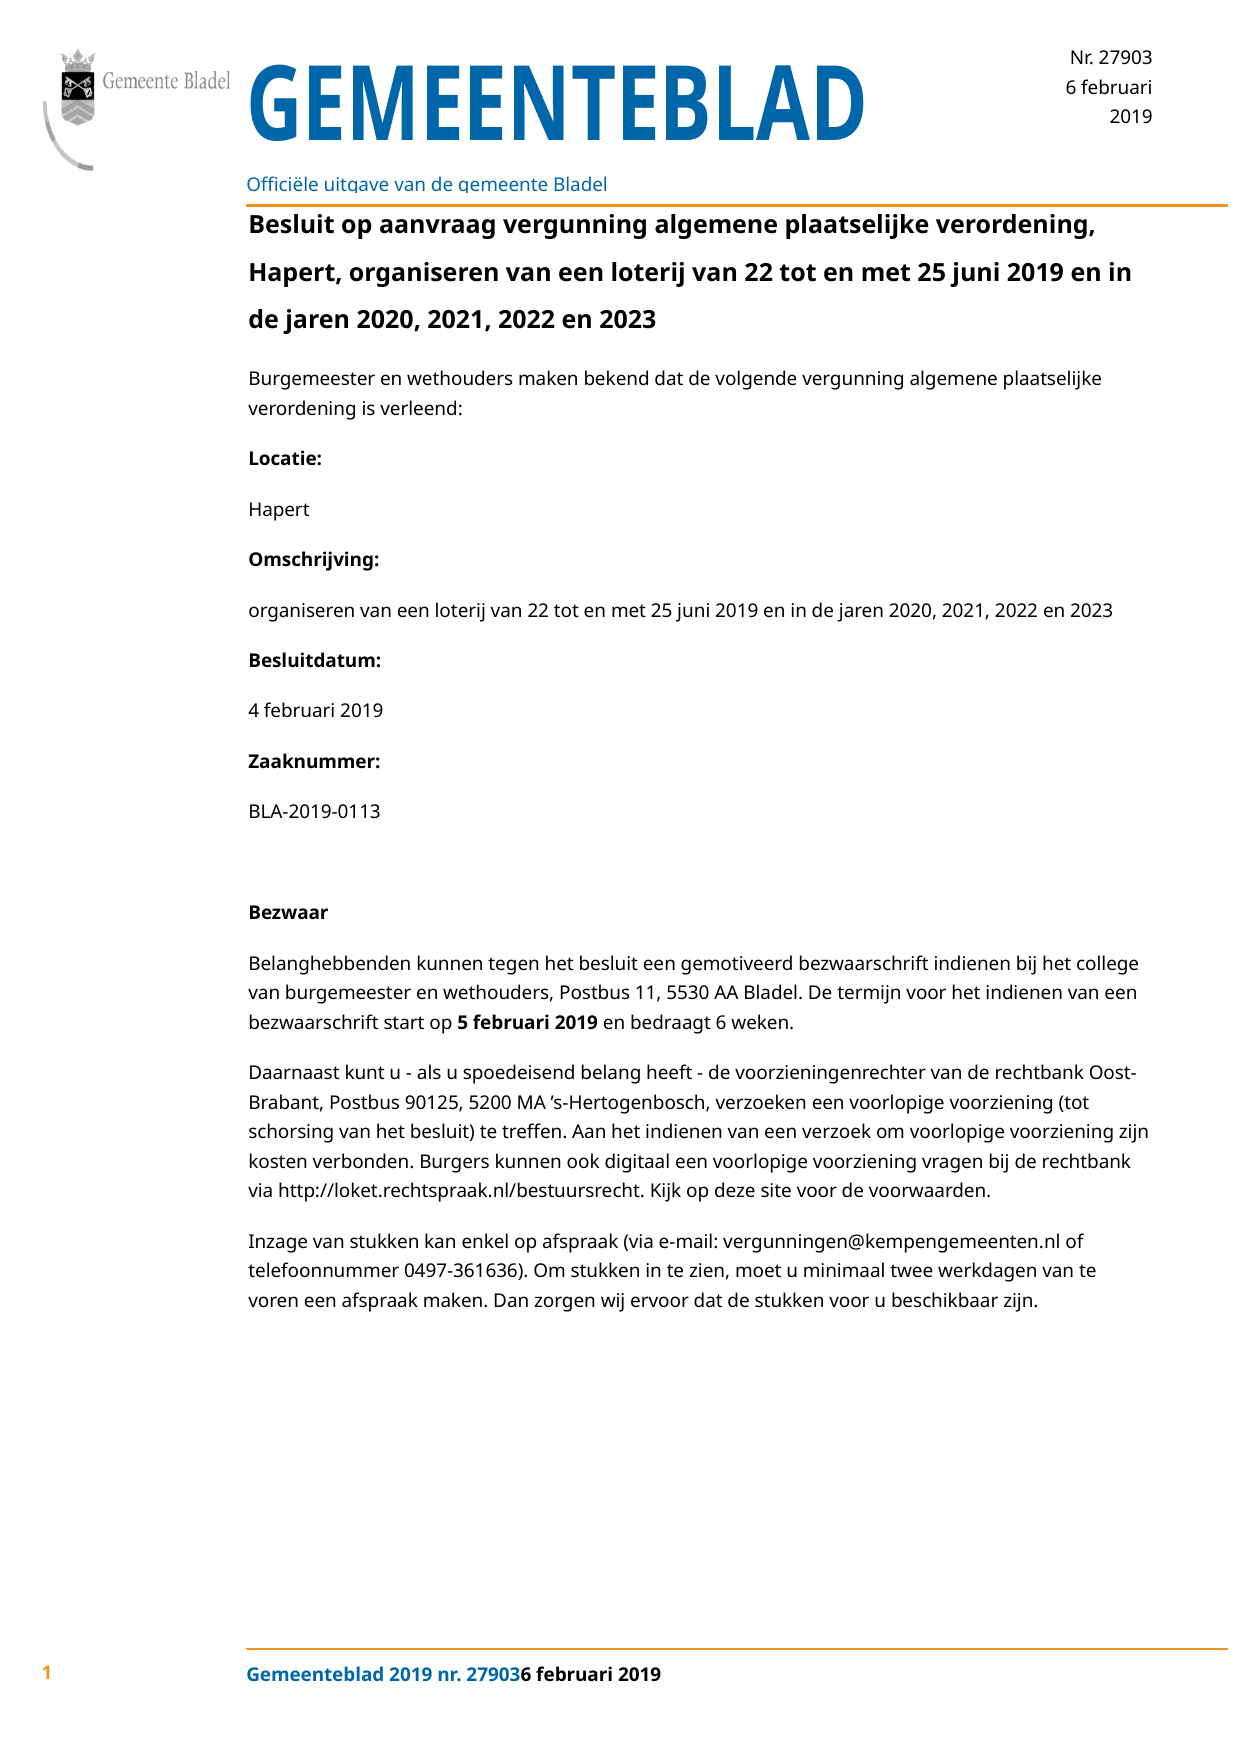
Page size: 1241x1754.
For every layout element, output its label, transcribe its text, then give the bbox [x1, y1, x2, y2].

text Hapert [248, 496, 1152, 522]
text Burgemeester en wethouders maken bekend dat de volgende vergunning algemene plaatselijke verordening is verleend: [248, 366, 1152, 421]
text organiseren van een loterij van 22 tot en met 25 juni 2019 en in de jaren 2020, 2021, 2022 en 2023 [248, 597, 1152, 622]
text Locatie: [248, 446, 1152, 471]
picture [41, 47, 231, 172]
text Bezwaar [248, 899, 1152, 925]
text Inzage van stukken kan enkel op afspraak (via e-mail: vergunningen@kempengemeenten.nl of telefoonnummer 0497-361636). Om stukken in te zien, moet u minimaal twee werkdagen van te voren een afspraak maken. Dan zorgen wij ervoor dat de stukken voor u beschikbaar zijn. [248, 1228, 1152, 1313]
text Besluit op aanvraag vergunning algemene plaatselijke verordening, Hapert, organiseren van een loterij van 22 tot en met 25 juni 2019 en in de jaren 2020, 2021, 2022 en 2023 [248, 207, 1152, 336]
text Belanghebbenden kunnen tegen het besluit een gemotiveerd bezwaarschrift indienen bij het college van burgemeester en wethouders, Postbus 11, 5530 AA Bladel. De termijn voor het indienen van een bezwaarschrift start op 5 februari 2019 en bedraagt 6 weken. [248, 950, 1152, 1034]
text Zaaknummer: [248, 748, 1152, 774]
text 4 februari 2019 [248, 698, 1152, 723]
text Omschrijving: [248, 546, 1152, 572]
text Besluitdatum: [248, 647, 1152, 673]
text Daarnaast kunt u - als u spoedeisend belang heeft - de voorzieningenrechter van de rechtbank Oost-Brabant, Postbus 90125, 5200 MA ’s-Hertogenbosch, verzoeken een voorlopige voorziening (tot schorsing van het besluit) te treffen. Aan het indienen van een verzoek om voorlopige voorziening zijn kosten verbonden. Burgers kunnen ook digitaal een voorlopige voorziening vragen bij de rechtbank via http://loket.rechtspraak.nl/bestuursrecht. Kijk op deze site voor de voorwaarden. [248, 1059, 1152, 1203]
text BLA-2019-0113 [248, 798, 1152, 824]
